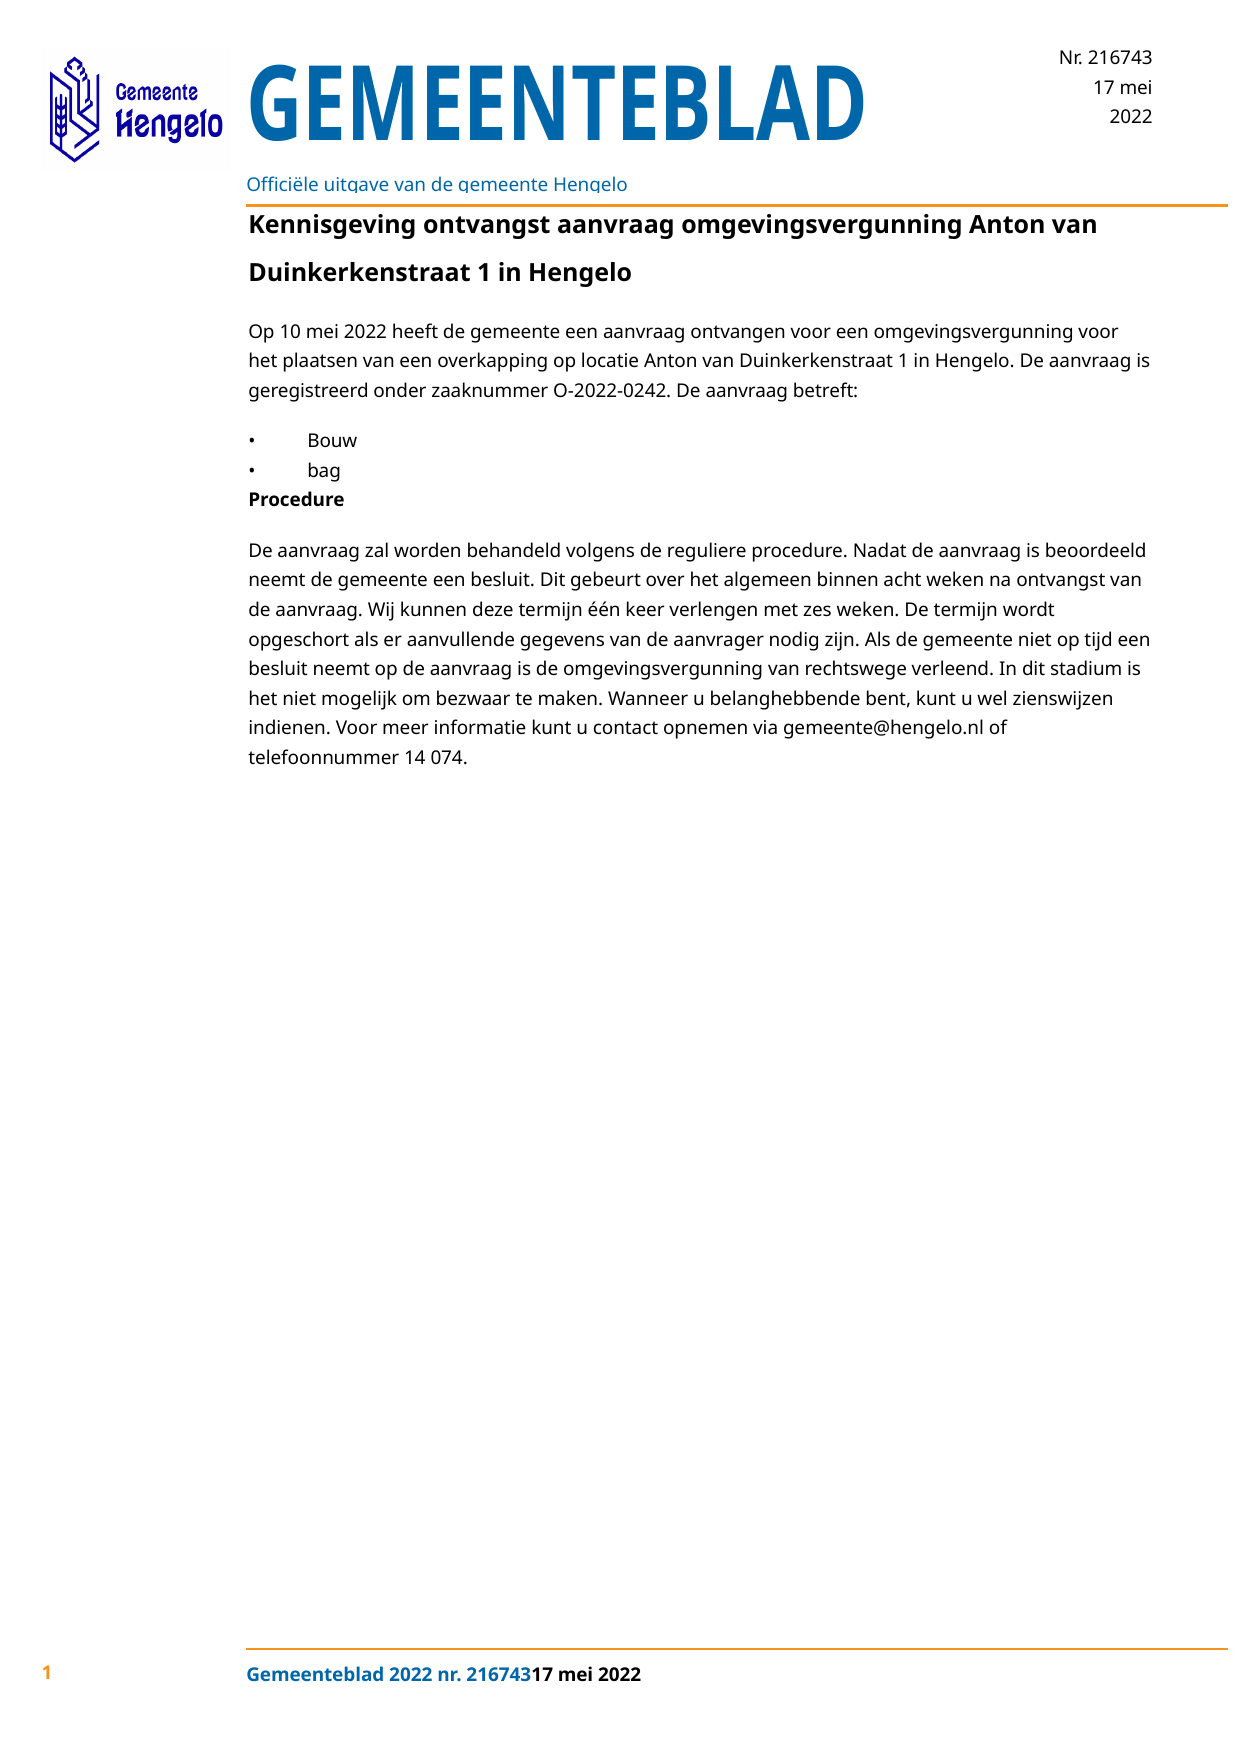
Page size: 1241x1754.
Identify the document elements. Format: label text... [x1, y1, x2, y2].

list Bouw [248, 427, 1152, 453]
text De aanvraag zal worden behandeld volgens de reguliere procedure. Nadat de aanvraag is beoordeeld neemt de gemeente een besluit. Dit gebeurt over het algemeen binnen acht weken na ontvangst van de aanvraag. Wij kunnen deze termijn één keer verlengen met zes weken. De termijn wordt opgeschort als er aanvullende gegevens van de aanvrager nodig zijn. Als de gemeente niet op tijd een besluit neemt op de aanvraag is de omgevingsvergunning van rechtswege verleend. In dit stadium is het niet mogelijk om bezwaar te maken. Wanneer u belanghebbende bent, kunt u wel zienswijzen indienen. Voor meer informatie kunt u contact opnemen via gemeente@hengelo.nl of telefoonnummer 14 074. [248, 537, 1152, 770]
text Op 10 mei 2022 heeft de gemeente een aanvraag ontvangen voor een omgevingsvergunning voor het plaatsen van een overkapping op locatie Anton van Duinkerkenstraat 1 in Hengelo. De aanvraag is geregistreerd onder zaaknummer O-2022-0242. De aanvraag betreft: [248, 318, 1152, 403]
text Kennisgeving ontvangst aanvraag omgevingsvergunning Anton van Duinkerkenstraat 1 in Hengelo [248, 207, 1152, 288]
picture [41, 47, 231, 172]
list bag [248, 457, 1152, 483]
text Procedure [248, 487, 1152, 512]
